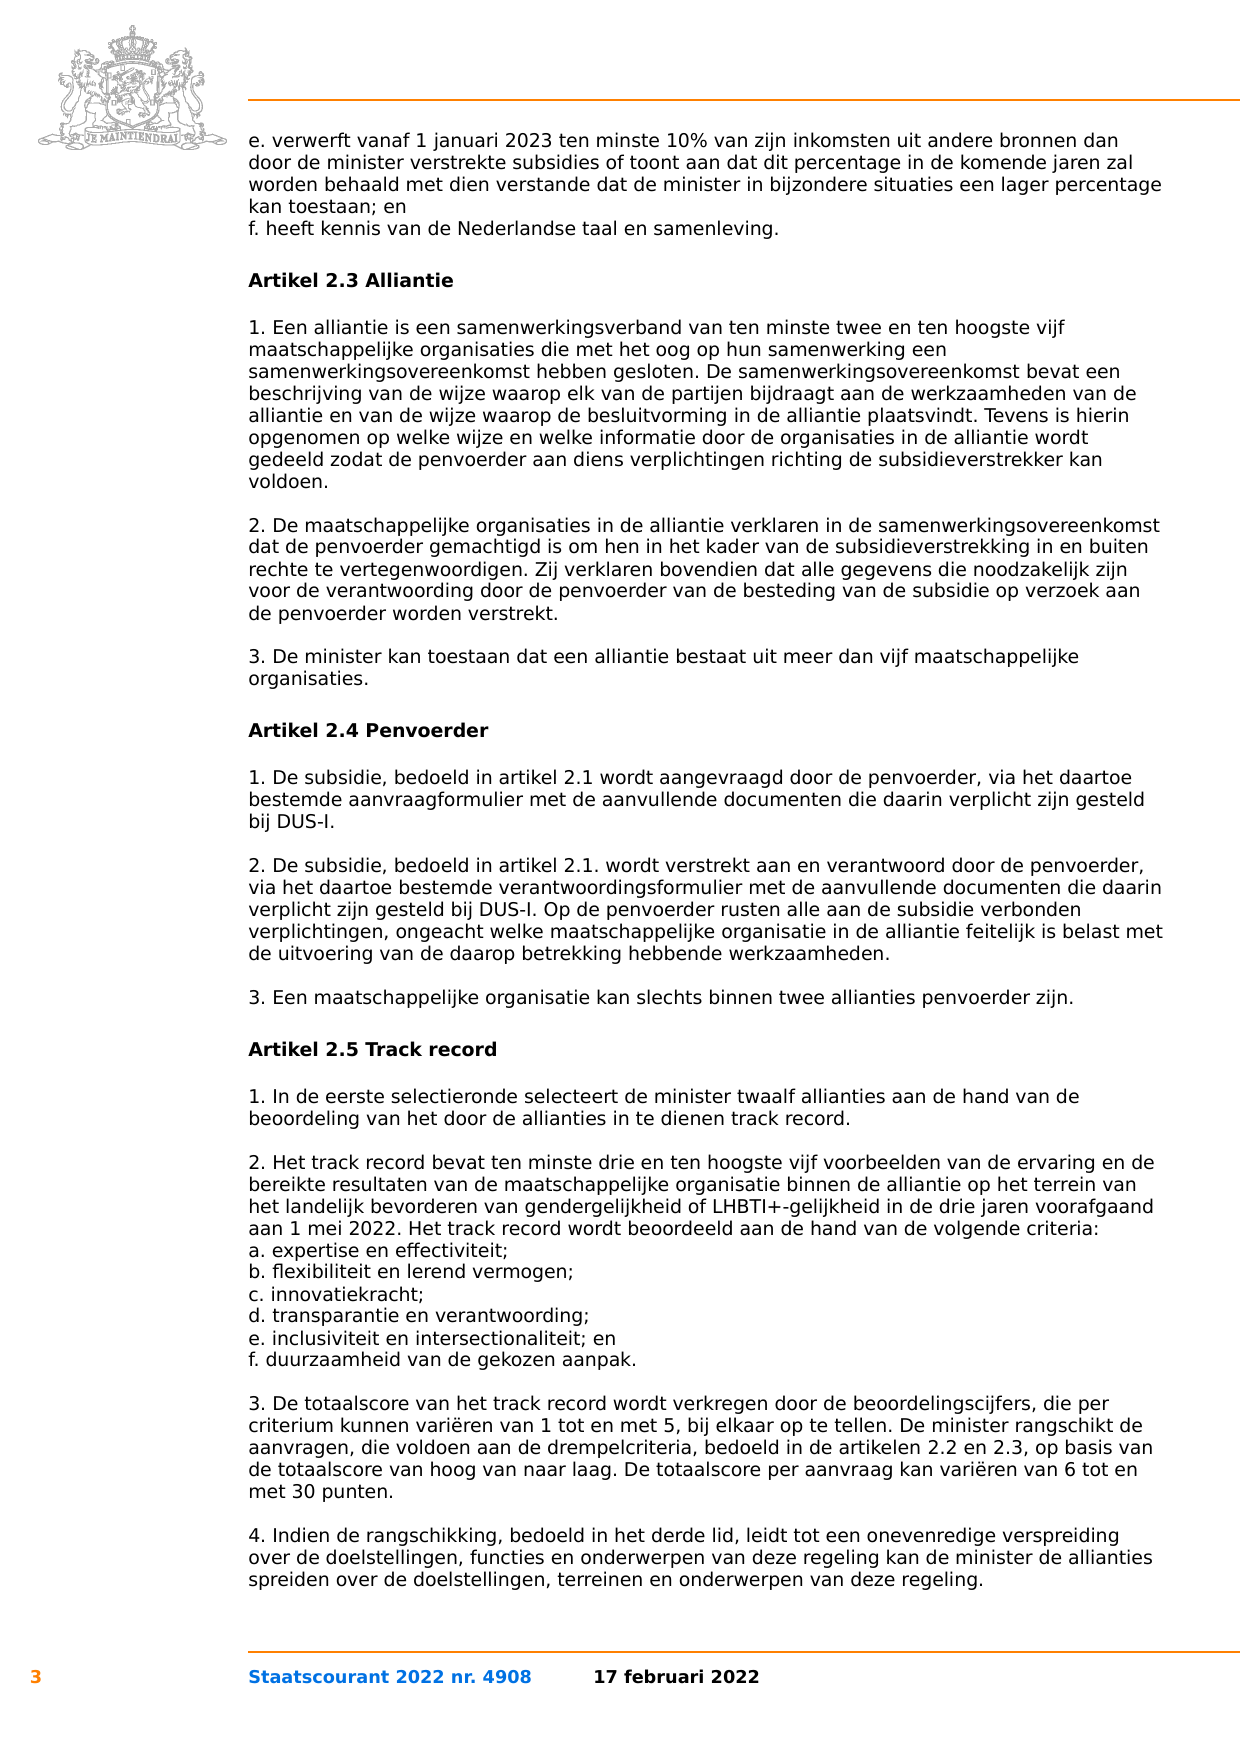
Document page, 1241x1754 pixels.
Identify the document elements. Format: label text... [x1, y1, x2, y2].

text 2. De maatschappelijke organisaties in de alliantie verklaren in de samenwerkingsovereenkomst dat de penvoerder gemachtigd is om hen in het kader van de subsidieverstrekking in en buiten rechte te vertegenwoordigen. Zij verklaren bovendien dat alle gegevens die noodzakelijk zijn voor de verantwoording door de penvoerder van de besteding van de subsidie op verzoek aan de penvoerder worden verstrekt. [248, 514, 1163, 624]
subtitle Artikel 2.4 Penvoerder [248, 720, 1163, 742]
text d. transparantie en verantwoording; [248, 1305, 1163, 1327]
text 4. Indien de rangschikking, bedoeld in het derde lid, leidt tot een onevenredige verspreiding over de doelstellingen, functies en onderwerpen van deze regeling kan de minister de allianties spreiden over de doelstellingen, terreinen en onderwerpen van deze regeling. [248, 1525, 1163, 1591]
text 2. De subsidie, bedoeld in artikel 2.1. wordt verstrekt aan en verantwoord door de penvoerder, via het daartoe bestemde verantwoordingsformulier met de aanvullende documenten die daarin verplicht zijn gesteld bij DUS-I. Op de penvoerder rusten alle aan de subsidie verbonden verplichtingen, ongeacht welke maatschappelijke organisatie in de alliantie feitelijk is belast met de uitvoering van de daarop betrekking hebbende werkzaamheden. [248, 855, 1163, 965]
text 1. In de eerste selectieronde selecteert de minister twaalf allianties aan de hand van de beoordeling van het door de allianties in te dienen track record. [248, 1086, 1163, 1130]
text e. verwerft vanaf 1 januari 2023 ten minste 10% van zijn inkomsten uit andere bronnen dan door de minister verstrekte subsidies of toont aan dat dit percentage in de komende jaren zal worden behaald met dien verstande dat de minister in bijzondere situaties een lager percentage kan toestaan; en [248, 130, 1163, 218]
text 3. De totaalscore van het track record wordt verkregen door de beoordelingscijfers, die per criterium kunnen variëren van 1 tot en met 5, bij elkaar op te tellen. De minister rangschikt de aanvragen, die voldoen aan de drempelcriteria, bedoeld in de artikelen 2.2 en 2.3, op basis van de totaalscore van hoog van naar laag. De totaalscore per aanvraag kan variëren van 6 tot en met 30 punten. [248, 1393, 1163, 1503]
text c. innovatiekracht; [248, 1283, 1163, 1305]
text e. inclusiviteit en intersectionaliteit; en [248, 1327, 1163, 1349]
subtitle Artikel 2.3 Alliantie [248, 270, 1163, 292]
text 2. Het track record bevat ten minste drie en ten hoogste vijf voorbeelden van de ervaring en de bereikte resultaten van de maatschappelijke organisatie binnen de alliantie op het terrein van het landelijk bevorderen van gendergelijkheid of LHBTI+-gelijkheid in de drie jaren voorafgaand aan 1 mei 2022. Het track record wordt beoordeeld aan de hand van de volgende criteria: [248, 1152, 1163, 1239]
text f. duurzaamheid van de gekozen aanpak. [248, 1349, 1163, 1371]
text 3. De minister kan toestaan dat een alliantie bestaat uit meer dan vijf maatschappelijke organisaties. [248, 646, 1163, 690]
text f. heeft kennis van de Nederlandse taal en samenleving. [248, 218, 1163, 240]
text 1. Een alliantie is een samenwerkingsverband van ten minste twee en ten hoogste vijf maatschappelijke organisaties die met het oog op hun samenwerking een samenwerkingsovereenkomst hebben gesloten. De samenwerkingsovereenkomst bevat een beschrijving van de wijze waarop elk van de partijen bijdraagt aan de werkzaamheden van de alliantie en van de wijze waarop de besluitvorming in de alliantie plaatsvindt. Tevens is hierin opgenomen op welke wijze en welke informatie door de organisaties in de alliantie wordt gedeeld zodat de penvoerder aan diens verplichtingen richting de subsidieverstrekker kan voldoen. [248, 317, 1163, 493]
picture [38, 25, 227, 150]
text a. expertise en effectiviteit; [248, 1239, 1163, 1261]
subtitle Artikel 2.5 Track record [248, 1039, 1163, 1061]
text 3. Een maatschappelijke organisatie kan slechts binnen twee allianties penvoerder zijn. [248, 987, 1163, 1009]
text b. flexibiliteit en lerend vermogen; [248, 1261, 1163, 1283]
text 1. De subsidie, bedoeld in artikel 2.1 wordt aangevraagd door de penvoerder, via het daartoe bestemde aanvraagformulier met de aanvullende documenten die daarin verplicht zijn gesteld bij DUS-I. [248, 767, 1163, 833]
